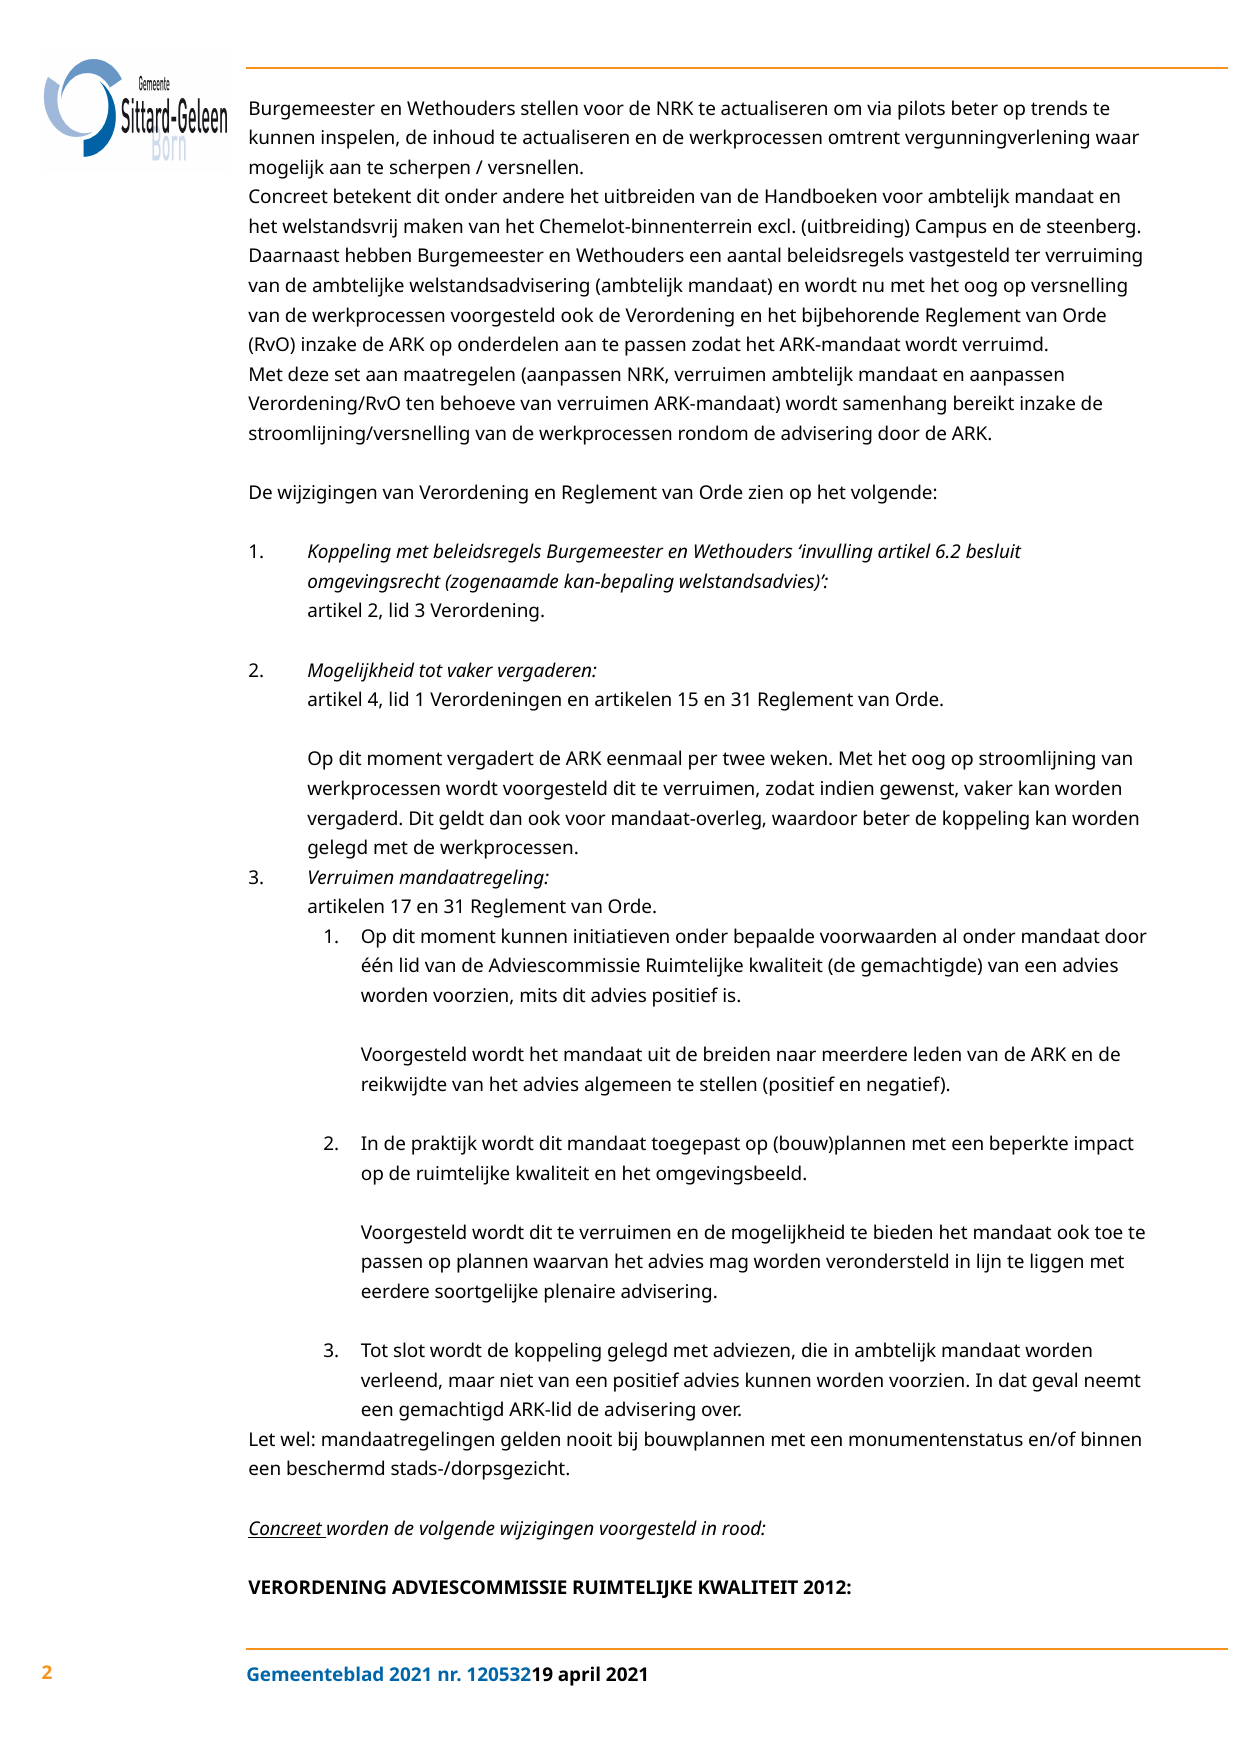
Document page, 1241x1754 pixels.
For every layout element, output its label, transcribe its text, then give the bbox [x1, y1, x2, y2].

list artikel 4, lid 1 Verordeningen en artikelen 15 en 31 Reglement van Orde. [248, 686, 1152, 712]
text De wijzigingen van Verordening en Reglement van Orde zien op het volgende: [248, 479, 1152, 505]
picture [41, 47, 231, 172]
list Op dit moment vergadert de ARK eenmaal per twee weken. Met het oog op stroomlijning van werkprocessen wordt voorgesteld dit te verruimen, zodat indien gewenst, vaker kan worden vergaderd. Dit geldt dan ook voor mandaat-overleg, waardoor beter de koppeling kan worden gelegd met de werkprocessen. [248, 746, 1152, 860]
list Mogelijkheid tot vaker vergaderen: [248, 657, 1152, 683]
text Concreet worden de volgende wijzigingen voorgesteld in rood: [248, 1515, 1152, 1541]
list Koppeling met beleidsregels Burgemeester en Wethouders ‘invulling artikel 6.2 besluit omgevingsrecht (zogenaamde kan-bepaling welstandsadvies)’: [248, 538, 1152, 594]
text Concreet betekent dit onder andere het uitbreiden van de Handboeken voor ambtelijk mandaat en het welstandsvrij maken van het Chemelot-binnenterrein excl. (uitbreiding) Campus en de steenberg. Daarnaast hebben Burgemeester en Wethouders een aantal beleidsregels vastgesteld ter verruiming van de ambtelijke welstandsadvisering (ambtelijk mandaat) en wordt nu met het oog op versnelling van de werkprocessen voorgesteld ook de Verordening en het bijbehorende Reglement van Orde (RvO) inzake de ARK op onderdelen aan te passen zodat het ARK-mandaat wordt verruimd. [248, 183, 1152, 357]
list Voorgesteld wordt het mandaat uit de breiden naar meerdere leden van de ARK en de reikwijdte van het advies algemeen te stellen (positief en negatief). [323, 1041, 1152, 1097]
list Op dit moment kunnen initiatieven onder bepaalde voorwaarden al onder mandaat door één lid van de Adviescommissie Ruimtelijke kwaliteit (de gemachtigde) van een advies worden voorzien, mits dit advies positief is. [323, 923, 1152, 1008]
text Met deze set aan maatregelen (aanpassen NRK, verruimen ambtelijk mandaat en aanpassen Verordening/RvO ten behoeve van verruimen ARK-mandaat) wordt samenhang bereikt inzake de stroomlijning/versnelling van de werkprocessen rondom de advisering door de ARK. [248, 361, 1152, 446]
list In de praktijk wordt dit mandaat toegepast op (bouw)plannen met een beperkte impact op de ruimtelijke kwaliteit en het omgevingsbeeld. [323, 1130, 1152, 1186]
list Verruimen mandaatregeling: [248, 864, 1152, 890]
list Tot slot wordt de koppeling gelegd met adviezen, die in ambtelijk mandaat worden verleend, maar niet van een positief advies kunnen worden voorzien. In dat geval neemt een gemachtigd ARK-lid de advisering over. [323, 1337, 1152, 1422]
text Let wel: mandaatregelingen gelden nooit bij bouwplannen met een monumentenstatus en/of binnen een beschermd stads-/dorpsgezicht. [248, 1426, 1152, 1481]
list Voorgesteld wordt dit te verruimen en de mogelijkheid te bieden het mandaat ook toe te passen op plannen waarvan het advies mag worden verondersteld in lijn te liggen met eerdere soortgelijke plenaire advisering. [323, 1219, 1152, 1304]
text Burgemeester en Wethouders stellen voor de NRK te actualiseren om via pilots beter op trends te kunnen inspelen, de inhoud te actualiseren en de werkprocessen omtrent vergunningverlening waar mogelijk aan te scherpen / versnellen. [248, 95, 1152, 180]
text VERORDENING ADVIESCOMMISSIE RUIMTELIJKE KWALITEIT 2012: [248, 1574, 1152, 1600]
list artikelen 17 en 31 Reglement van Orde. [248, 893, 1152, 919]
list artikel 2, lid 3 Verordening. [248, 598, 1152, 623]
